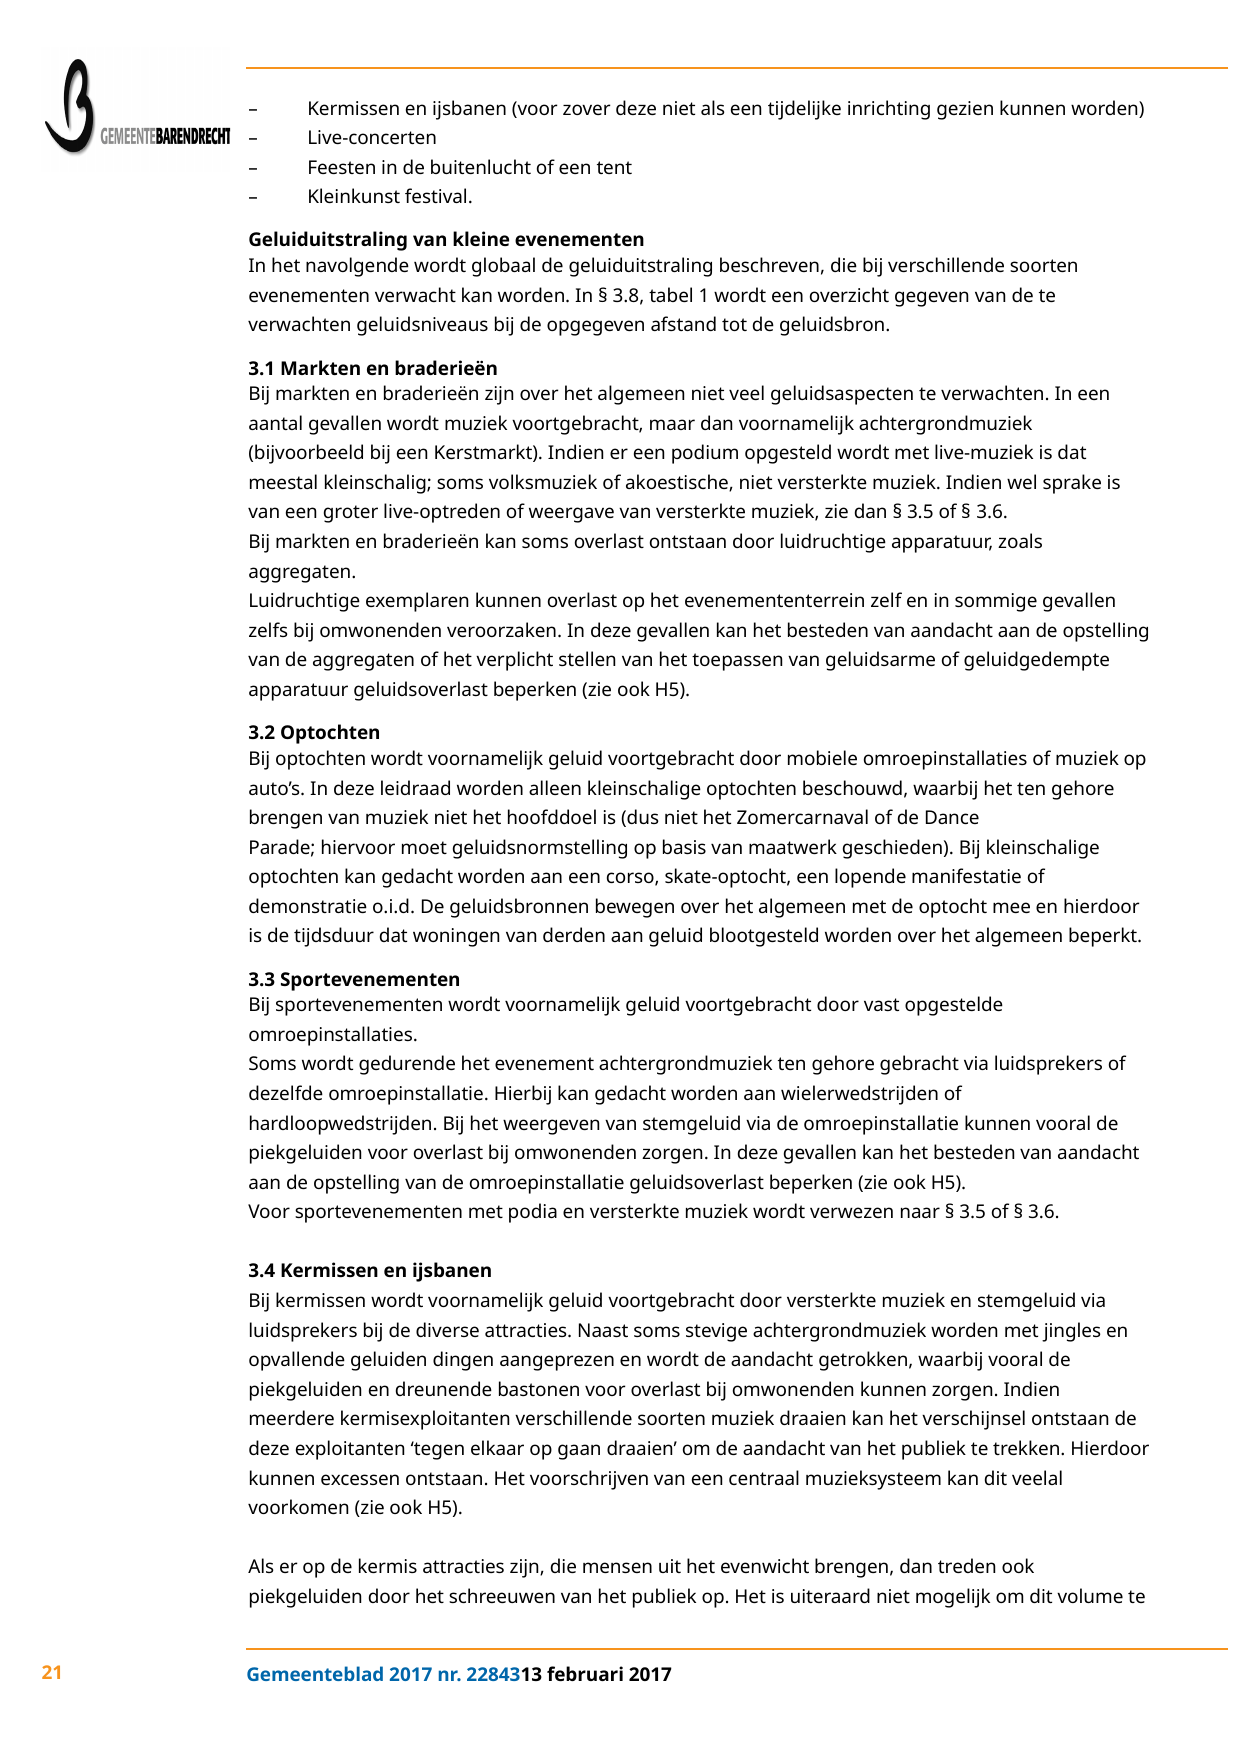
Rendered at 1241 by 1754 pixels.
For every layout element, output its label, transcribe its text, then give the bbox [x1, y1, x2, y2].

text Als er op de kermis attracties zijn, die mensen uit het evenwicht brengen, dan treden ook piekgeluiden door het schreeuwen van het publiek op. Het is uiteraard niet mogelijk om dit volume te [248, 1553, 1152, 1609]
text Bij kermissen wordt voornamelijk geluid voortgebracht door versterkte muziek en stemgeluid via luidsprekers bij de diverse attracties. Naast soms stevige achtergrondmuziek worden met jingles en opvallende geluiden dingen aangeprezen en wordt de aandacht getrokken, waarbij vooral de piekgeluiden en dreunende bastonen voor overlast bij omwonenden kunnen zorgen. Indien meerdere kermisexploitanten verschillende soorten muziek draaien kan het verschijnsel ontstaan de deze exploitanten ‘tegen elkaar op gaan draaien’ om de aandacht van het publiek te trekken. Hierdoor kunnen excessen ontstaan. Het voorschrijven van een centraal muzieksysteem kan dit veelal voorkomen (zie ook H5). [248, 1287, 1152, 1520]
text 3.4 Kermissen en ijsbanen [248, 1258, 1152, 1283]
text Soms wordt gedurende het evenement achtergrondmuziek ten gehore gebracht via luidsprekers of dezelfde omroepinstallatie. Hierbij kan gedacht worden aan wielerwedstrijden of hardloopwedstrijden. Bij het weergeven van stemgeluid via de omroepinstallatie kunnen vooral de piekgeluiden voor overlast bij omwonenden zorgen. In deze gevallen kan het besteden van aandacht aan de opstelling van de omroepinstallatie geluidsoverlast beperken (zie ook H5). [248, 1051, 1152, 1195]
text 3.2 Optochten [248, 719, 1152, 745]
text Voor sportevenementen met podia en versterkte muziek wordt verwezen naar § 3.5 of § 3.6. [248, 1198, 1152, 1224]
text Bij optochten wordt voornamelijk geluid voortgebracht door mobiele omroepinstallaties of muziek op auto’s. In deze leidraad worden alleen kleinschalige optochten beschouwd, waarbij het ten gehore brengen van muziek niet het hoofddoel is (dus niet het Zomercarnaval of de Dance [248, 745, 1152, 830]
list Kleinkunst festival. [248, 183, 1152, 209]
text Bij markten en braderieën kan soms overlast ontstaan door luidruchtige apparatuur, zoals aggregaten. [248, 528, 1152, 584]
text Bij markten en braderieën zijn over het algemeen niet veel geluidsaspecten te verwachten. In een aantal gevallen wordt muziek voortgebracht, maar dan voornamelijk achtergrondmuziek (bijvoorbeeld bij een Kerstmarkt). Indien er een podium opgesteld wordt met live-muziek is dat meestal kleinschalig; soms volksmuziek of akoestische, niet versterkte muziek. Indien wel sprake is van een groter live-optreden of weergave van versterkte muziek, zie dan § 3.5 of § 3.6. [248, 380, 1152, 524]
text 3.3 Sportevenementen [248, 966, 1152, 991]
text In het navolgende wordt globaal de geluiduitstraling beschreven, die bij verschillende soorten evenementen verwacht kan worden. In § 3.8, tabel 1 wordt een overzicht gegeven van de te verwachten geluidsniveaus bij de opgegeven afstand tot de geluidsbron. [248, 252, 1152, 337]
picture [41, 47, 231, 172]
list Kermissen en ijsbanen (voor zover deze niet als een tijdelijke inrichting gezien kunnen worden) [248, 95, 1152, 121]
text Luidruchtige exemplaren kunnen overlast op het evenemententerrein zelf en in sommige gevallen zelfs bij omwonenden veroorzaken. In deze gevallen kan het besteden van aandacht aan de opstelling van de aggregaten of het verplicht stellen van het toepassen van geluidsarme of geluidgedempte apparatuur geluidsoverlast beperken (zie ook H5). [248, 587, 1152, 702]
list Live-concerten [248, 124, 1152, 150]
list Feesten in de buitenlucht of een tent [248, 154, 1152, 180]
text 3.1 Markten en braderieën [248, 355, 1152, 380]
text Parade; hiervoor moet geluidsnormstelling op basis van maatwerk geschieden). Bij kleinschalige optochten kan gedacht worden aan een corso, skate-optocht, een lopende manifestatie of demonstratie o.i.d. De geluidsbronnen bewegen over het algemeen met de optocht mee en hierdoor is de tijdsduur dat woningen van derden aan geluid blootgesteld worden over het algemeen beperkt. [248, 834, 1152, 948]
text Geluiduitstraling van kleine evenementen [248, 227, 1152, 252]
text Bij sportevenementen wordt voornamelijk geluid voortgebracht door vast opgestelde omroepinstallaties. [248, 991, 1152, 1047]
